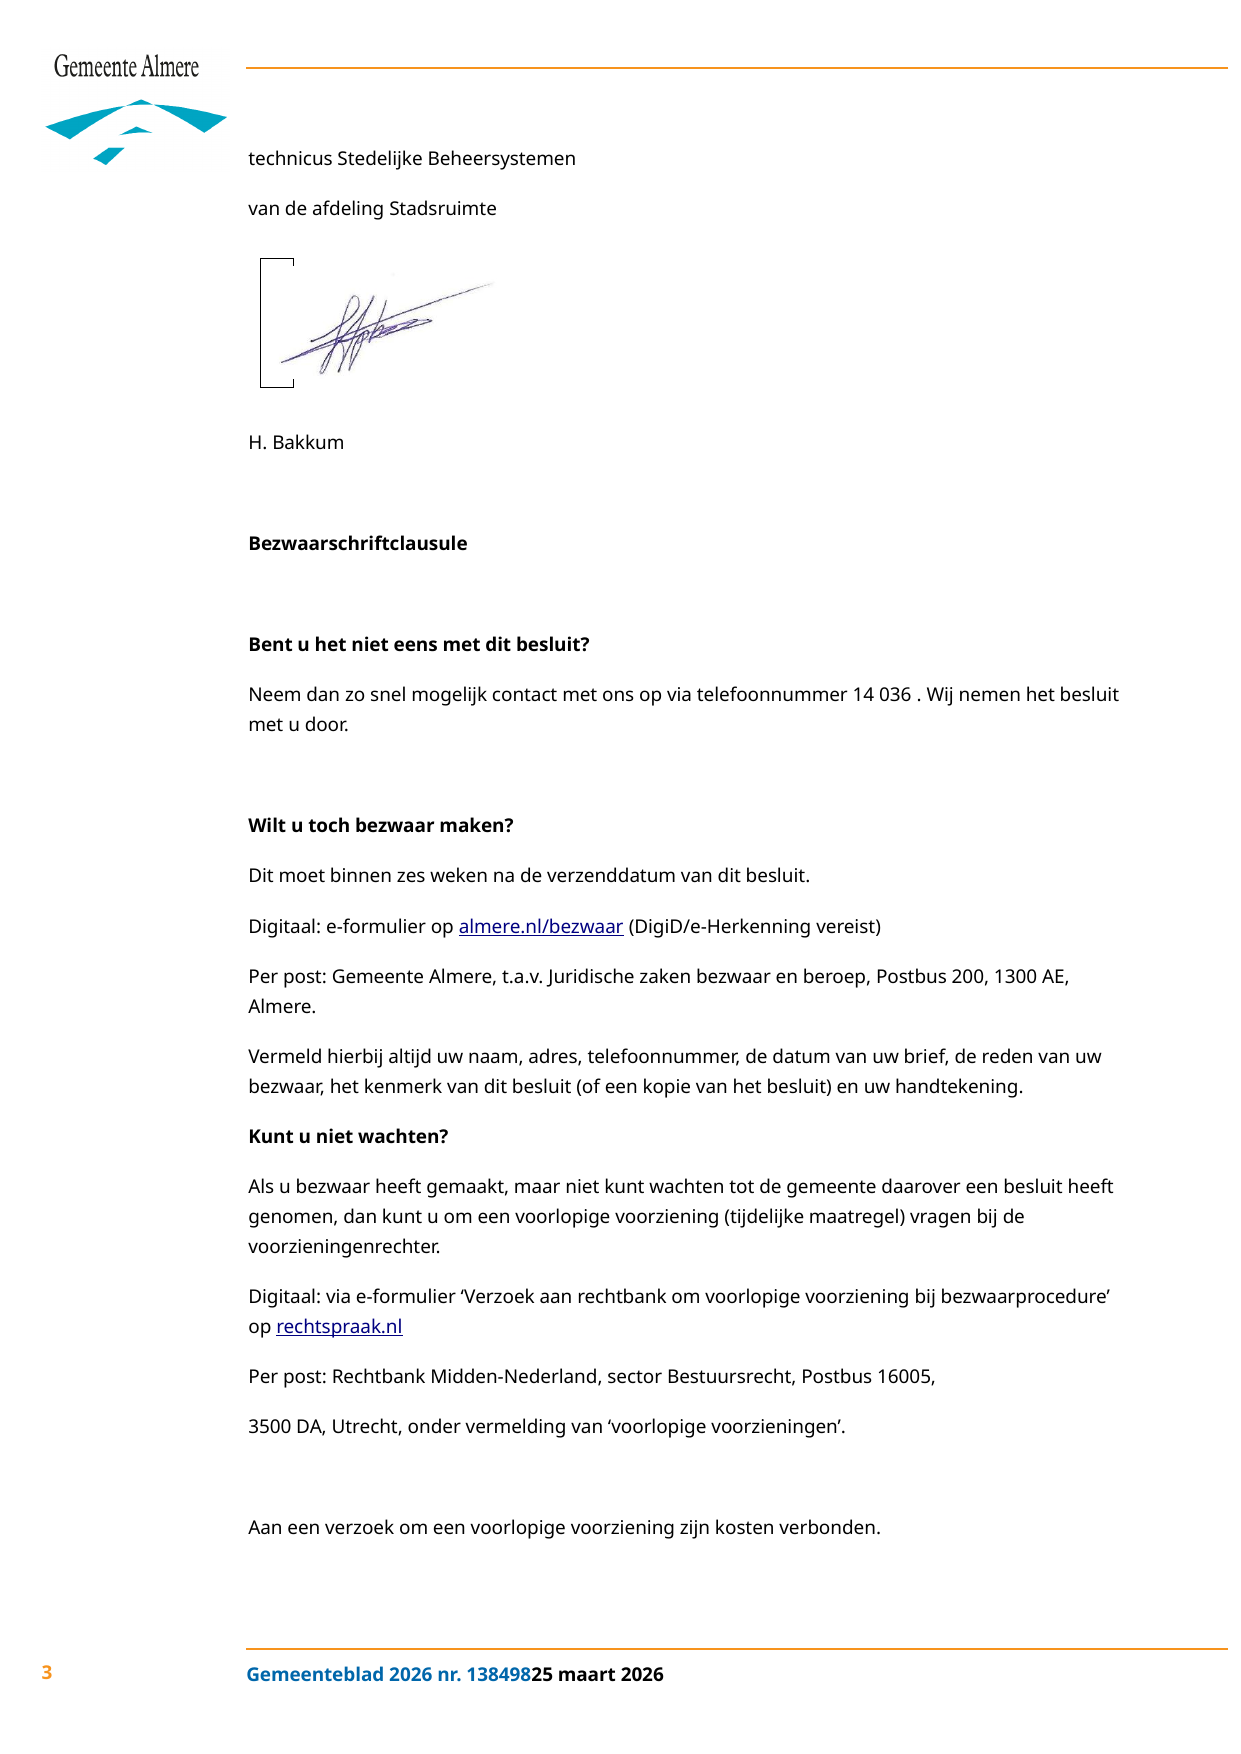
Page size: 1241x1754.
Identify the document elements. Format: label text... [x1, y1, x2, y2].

picture [41, 47, 231, 172]
text Als u bezwaar heeft gemaakt, maar niet kunt wachten tot de gemeente daarover een besluit heeft genomen, dan kunt u om een voorlopige voorziening (tijdelijke maatregel) vragen bij de voorzieningenrechter. [248, 1174, 1152, 1259]
text Per post: Rechtbank Midden-Nederland, sector Bestuursrecht, Postbus 16005, [248, 1363, 1152, 1389]
text van de afdeling Stadsruimte [248, 196, 1152, 221]
text Bent u het niet eens met dit besluit? [248, 631, 1152, 657]
text Neem dan zo snel mogelijk contact met ons op via telefoonnummer 14 036 . Wij nemen het besluit met u door. [248, 682, 1152, 737]
picture [268, 266, 499, 379]
text Bezwaarschriftclausule [248, 530, 1152, 556]
text Dit moet binnen zes weken na de verzenddatum van dit besluit. [248, 862, 1152, 888]
text Digitaal: e-formulier op almere.nl/bezwaar (DigiD/e-Herkenning vereist) [248, 913, 1152, 939]
text H. Bakkum [248, 429, 1152, 455]
text Per post: Gemeente Almere, t.a.v. Juridische zaken bezwaar en beroep, Postbus 200, 1300 AE, Almere. [248, 963, 1152, 1019]
text Wilt u toch bezwaar maken? [248, 812, 1152, 838]
text Kunt u niet wachten? [248, 1123, 1152, 1149]
text Vermeld hierbij altijd uw naam, adres, telefoonnummer, de datum van uw brief, de reden van uw bezwaar, het kenmerk van dit besluit (of een kopie van het besluit) en uw handtekening. [248, 1043, 1152, 1099]
text Digitaal: via e-formulier ‘Verzoek aan rechtbank om voorlopige voorziening bij bezwaarprocedure’ op rechtspraak.nl [248, 1283, 1152, 1339]
text technicus Stedelijke Beheersystemen [248, 145, 1152, 171]
text 3500 DA, Utrecht, onder vermelding van ‘voorlopige voorzieningen’. [248, 1414, 1152, 1439]
text Aan een verzoek om een voorlopige voorziening zijn kosten verbonden. [248, 1514, 1152, 1540]
